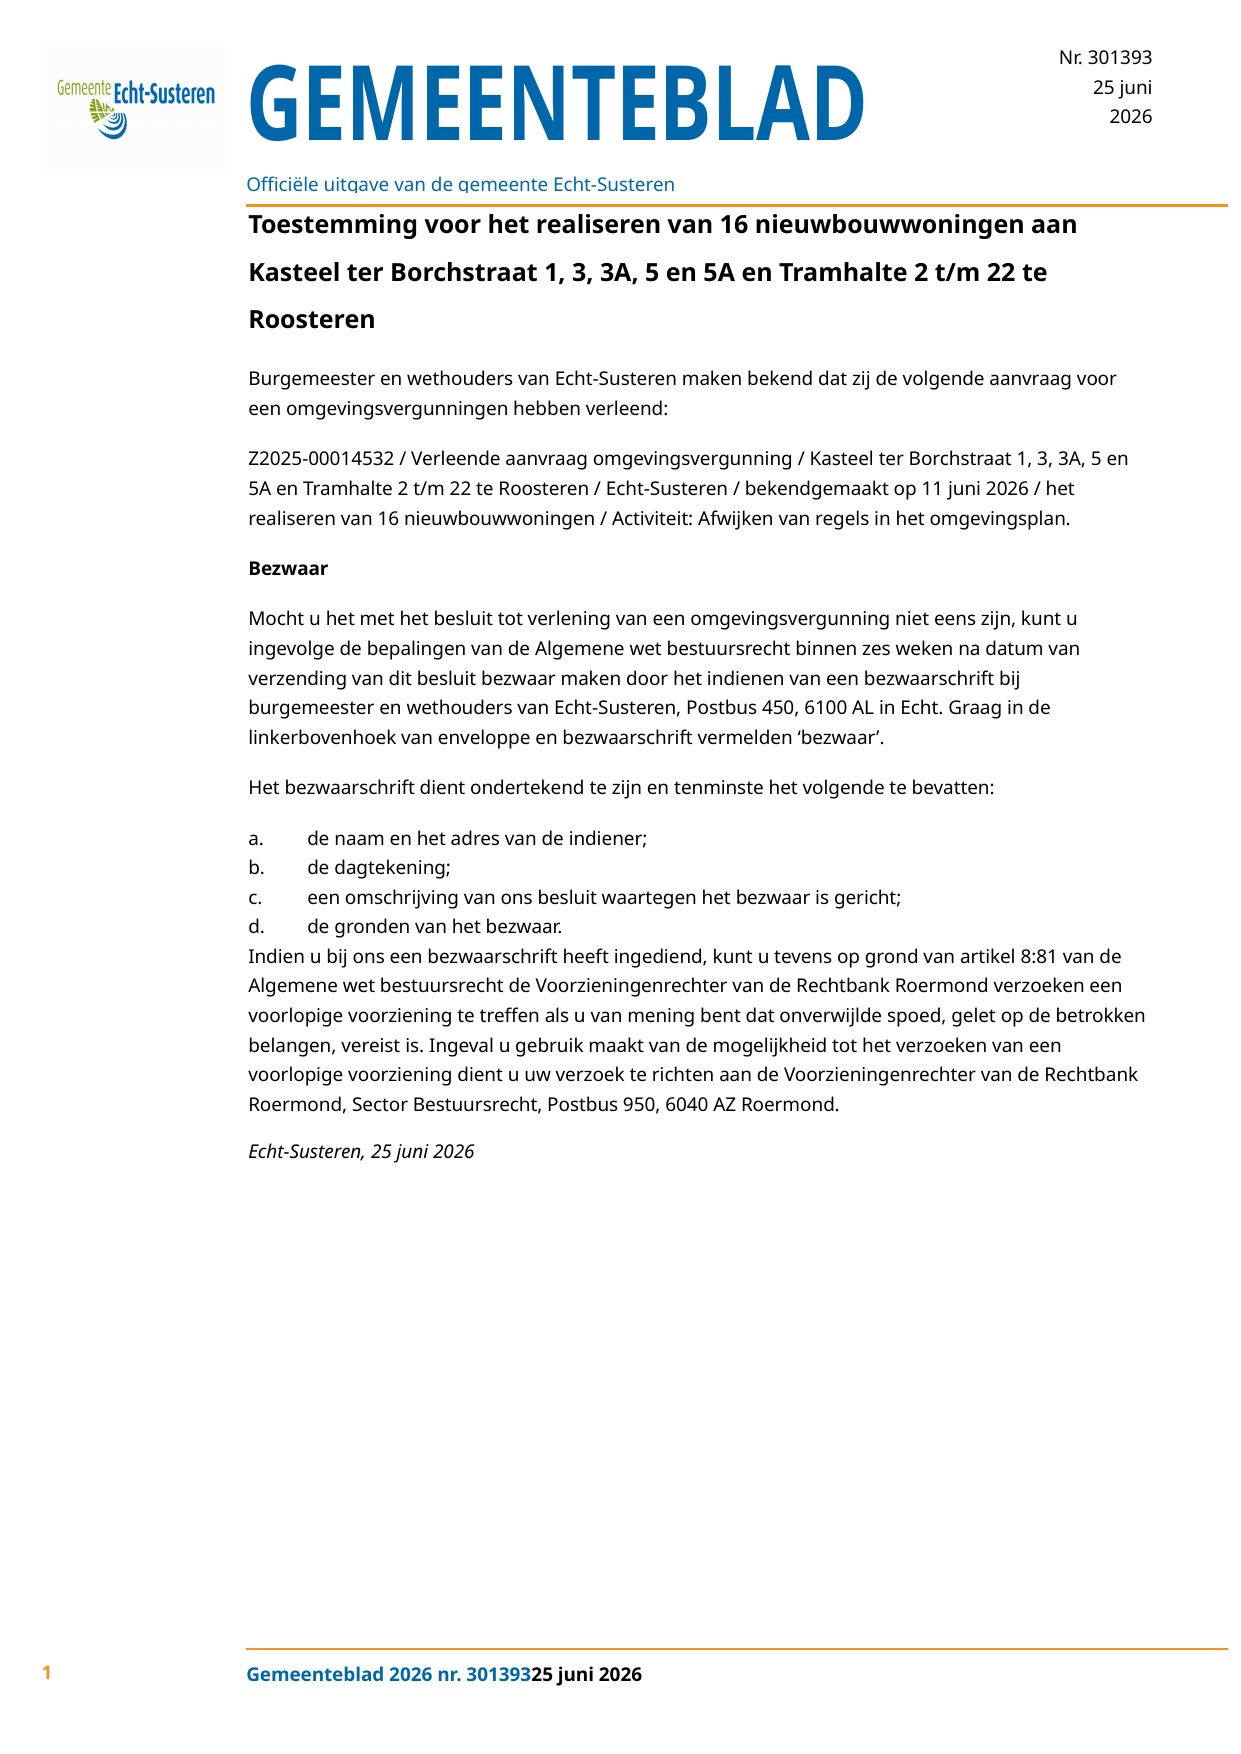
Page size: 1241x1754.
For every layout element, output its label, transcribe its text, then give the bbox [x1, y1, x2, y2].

text Toestemming voor het realiseren van 16 nieuwbouwwoningen aan Kasteel ter Borchstraat 1, 3, 3A, 5 en 5A en Tramhalte 2 t/m 22 te Roosteren [248, 207, 1152, 336]
text Z2025-00014532 / Verleende aanvraag omgevingsvergunning / Kasteel ter Borchstraat 1, 3, 3A, 5 en 5A en Tramhalte 2 t/m 22 te Roosteren / Echt-Susteren / bekendgemaakt op 11 juni 2026 / het realiseren van 16 nieuwbouwwoningen / Activiteit: Afwijken van regels in het omgevingsplan. [248, 446, 1152, 530]
picture [41, 47, 231, 172]
list de naam en het adres van de indiener; [248, 825, 1152, 850]
text Burgemeester en wethouders van Echt-Susteren maken bekend dat zij de volgende aanvraag voor een omgevingsvergunningen hebben verleend: [248, 366, 1152, 421]
list de dagtekening; [248, 854, 1152, 880]
text Echt-Susteren, 25 juni 2026 [248, 1139, 1152, 1164]
text Indien u bij ons een bezwaarschrift heeft ingediend, kunt u tevens op grond van artikel 8:81 van de Algemene wet bestuursrecht de Voorzieningenrechter van de Rechtbank Roermond verzoeken een voorlopige voorziening te treffen als u van mening bent dat onverwijlde spoed, gelet op de betrokken belangen, vereist is. Ingeval u gebruik maakt van de mogelijkheid tot het verzoeken van een voorlopige voorziening dient u uw verzoek te richten aan de Voorzieningenrechter van de Rechtbank Roermond, Sector Bestuursrecht, Postbus 950, 6040 AZ Roermond. [248, 943, 1152, 1117]
text Bezwaar [248, 555, 1152, 581]
text Mocht u het met het besluit tot verlening van een omgevingsvergunning niet eens zijn, kunt u ingevolge de bepalingen van de Algemene wet bestuursrecht binnen zes weken na datum van verzending van dit besluit bezwaar maken door het indienen van een bezwaarschrift bij burgemeester en wethouders van Echt-Susteren, Postbus 450, 6100 AL in Echt. Graag in de linkerbovenhoek van enveloppe en bezwaarschrift vermelden ‘bezwaar’. [248, 606, 1152, 749]
text Het bezwaarschrift dient ondertekend te zijn en tenminste het volgende te bevatten: [248, 774, 1152, 800]
list de gronden van het bezwaar. [248, 913, 1152, 939]
list een omschrijving van ons besluit waartegen het bezwaar is gericht; [248, 884, 1152, 909]
